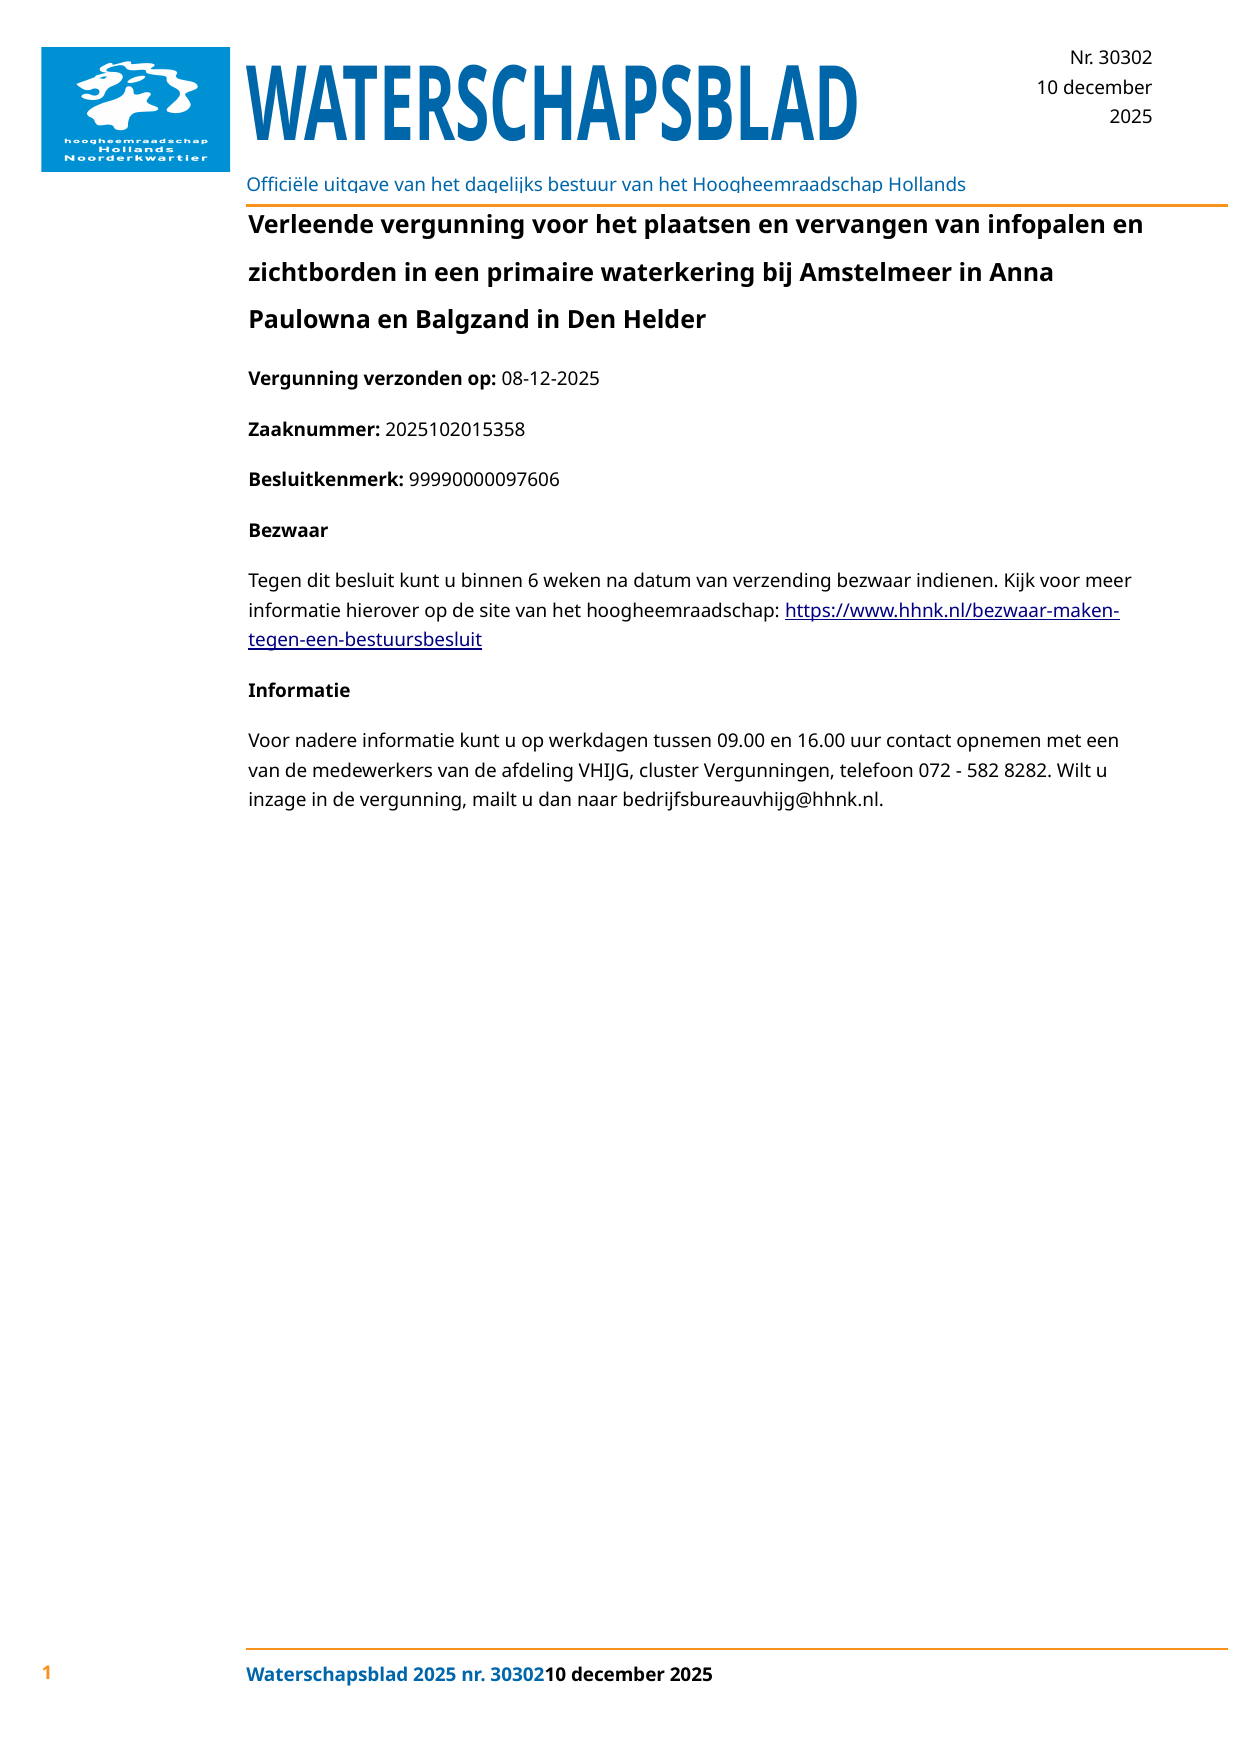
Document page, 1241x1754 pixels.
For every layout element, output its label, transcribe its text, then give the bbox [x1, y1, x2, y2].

text Tegen dit besluit kunt u binnen 6 weken na datum van verzending bezwaar indienen. Kijk voor meer informatie hierover op de site van het hoogheemraadschap: https://www.hhnk.nl/bezwaar-maken-tegen-een-bestuursbesluit [248, 567, 1152, 652]
picture [118, 62, 197, 112]
picture [129, 76, 144, 82]
picture [78, 64, 122, 99]
text Informatie [248, 677, 1152, 702]
text Voor nadere informatie kunt u op werkdagen tussen 09.00 en 16.00 uur contact opnemen met een van de medewerkers van de afdeling VHIJG, cluster Vergunningen, telefoon 072 - 582 8282. Wilt u inzage in de vergunning, mailt u dan naar bedrijfsbureauvhijg@hhnk.nl. [248, 727, 1152, 812]
text Besluitkenmerk: 99990000097606 [248, 466, 1152, 492]
text Verleende vergunning voor het plaatsen en vervangen van infopalen en zichtborden in een primaire waterkering bij Amstelmeer in Anna Paulowna en Balgzand in Den Helder [248, 207, 1152, 336]
text Bezwaar [248, 517, 1152, 542]
text Zaaknummer: 2025102015358 [248, 416, 1152, 442]
picture [88, 87, 157, 130]
text Vergunning verzonden op: 08-12-2025 [248, 366, 1152, 391]
